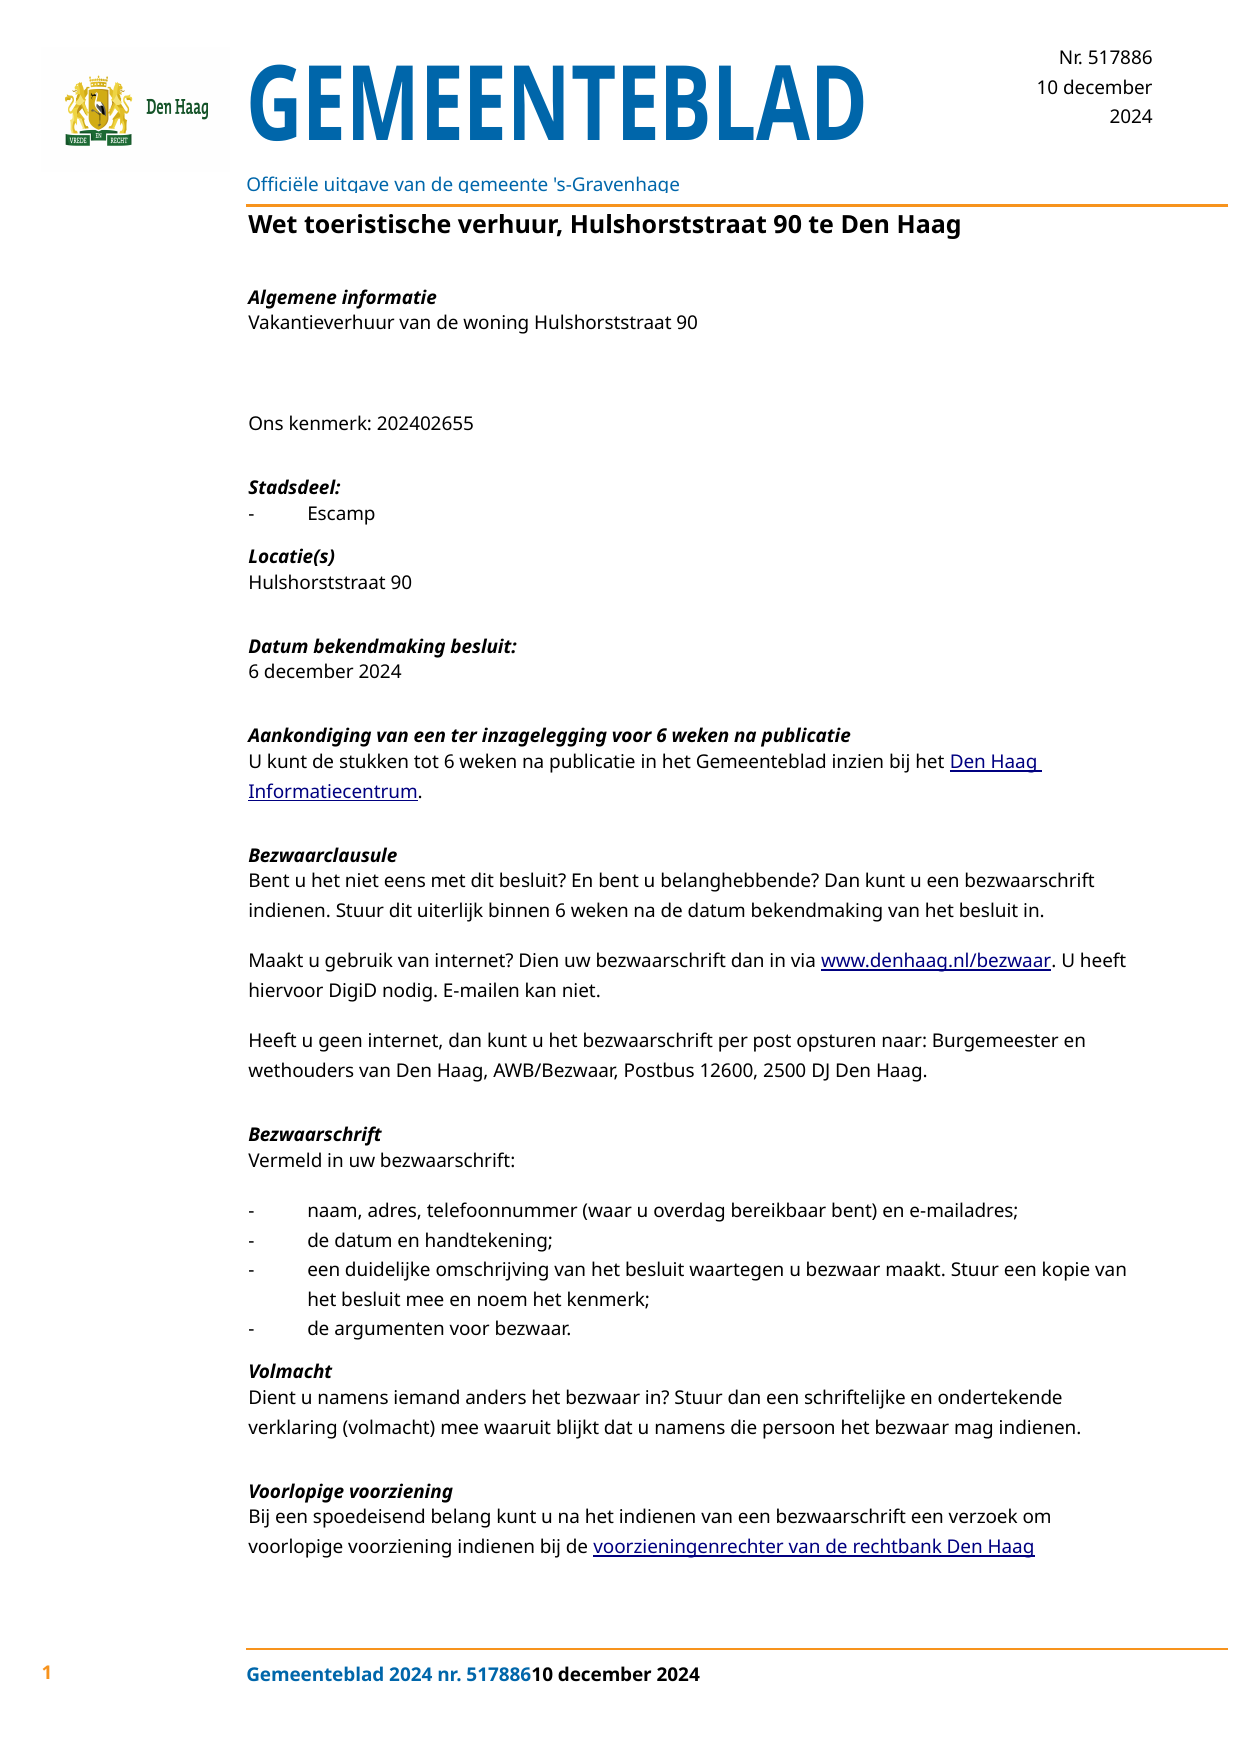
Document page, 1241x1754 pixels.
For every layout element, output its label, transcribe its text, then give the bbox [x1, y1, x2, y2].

text Vermeld in uw bezwaarschrift: [248, 1147, 1152, 1173]
text U kunt de stukken tot 6 weken na publicatie in het Gemeenteblad inzien bij het Den Haag Informatiecentrum. [248, 748, 1152, 804]
text Datum bekendmaking besluit: [248, 633, 1152, 659]
text Voorlopige voorziening [248, 1478, 1152, 1504]
text Wet toeristische verhuur, Hulshorststraat 90 te Den Haag [248, 207, 1152, 241]
text Algemene informatie [248, 284, 1152, 309]
text Ons kenmerk: 202402655 [248, 410, 1152, 436]
text Dient u namens iemand anders het bezwaar in? Stuur dan een schriftelijke en ondertekende verklaring (volmacht) mee waaruit blijkt dat u namens die persoon het bezwaar mag indienen. [248, 1384, 1152, 1440]
text Heeft u geen internet, dan kunt u het bezwaarschrift per post opsturen naar: Burgemeester en wethouders van Den Haag, AWB/Bezwaar, Postbus 12600, 2500 DJ Den Haag. [248, 1028, 1152, 1083]
picture [41, 47, 231, 172]
text Stadsdeel: [248, 474, 1152, 500]
text Hulshorststraat 90 [248, 569, 1152, 595]
text Bezwaarclausule [248, 842, 1152, 868]
list naam, adres, telefoonnummer (waar u overdag bereikbaar bent) en e-mailadres; [248, 1197, 1152, 1223]
text Bij een spoedeisend belang kunt u na het indienen van een bezwaarschrift een verzoek om voorlopige voorziening indienen bij de voorzieningenrechter van de rechtbank Den Haag [248, 1504, 1152, 1559]
text 6 december 2024 [248, 659, 1152, 684]
text Vakantieverhuur van de woning Hulshorststraat 90 [248, 309, 1152, 335]
text Maakt u gebruik van internet? Dien uw bezwaarschrift dan in via www.denhaag.nl/bezwaar. U heeft hiervoor DigiD nodig. E-mailen kan niet. [248, 948, 1152, 1003]
text Bent u het niet eens met dit besluit? En bent u belanghebbende? Dan kunt u een bezwaarschrift indienen. Stuur dit uiterlijk binnen 6 weken na de datum bekendmaking van het besluit in. [248, 868, 1152, 923]
text Locatie(s) [248, 543, 1152, 569]
text Bezwaarschrift [248, 1121, 1152, 1147]
list Escamp [248, 500, 1152, 526]
text Volmacht [248, 1359, 1152, 1384]
list de datum en handtekening; [248, 1227, 1152, 1253]
list de argumenten voor bezwaar. [248, 1316, 1152, 1341]
list een duidelijke omschrijving van het besluit waartegen u bezwaar maakt. Stuur een kopie van het besluit mee en noem het kenmerk; [248, 1256, 1152, 1312]
text Aankondiging van een ter inzagelegging voor 6 weken na publicatie [248, 723, 1152, 748]
